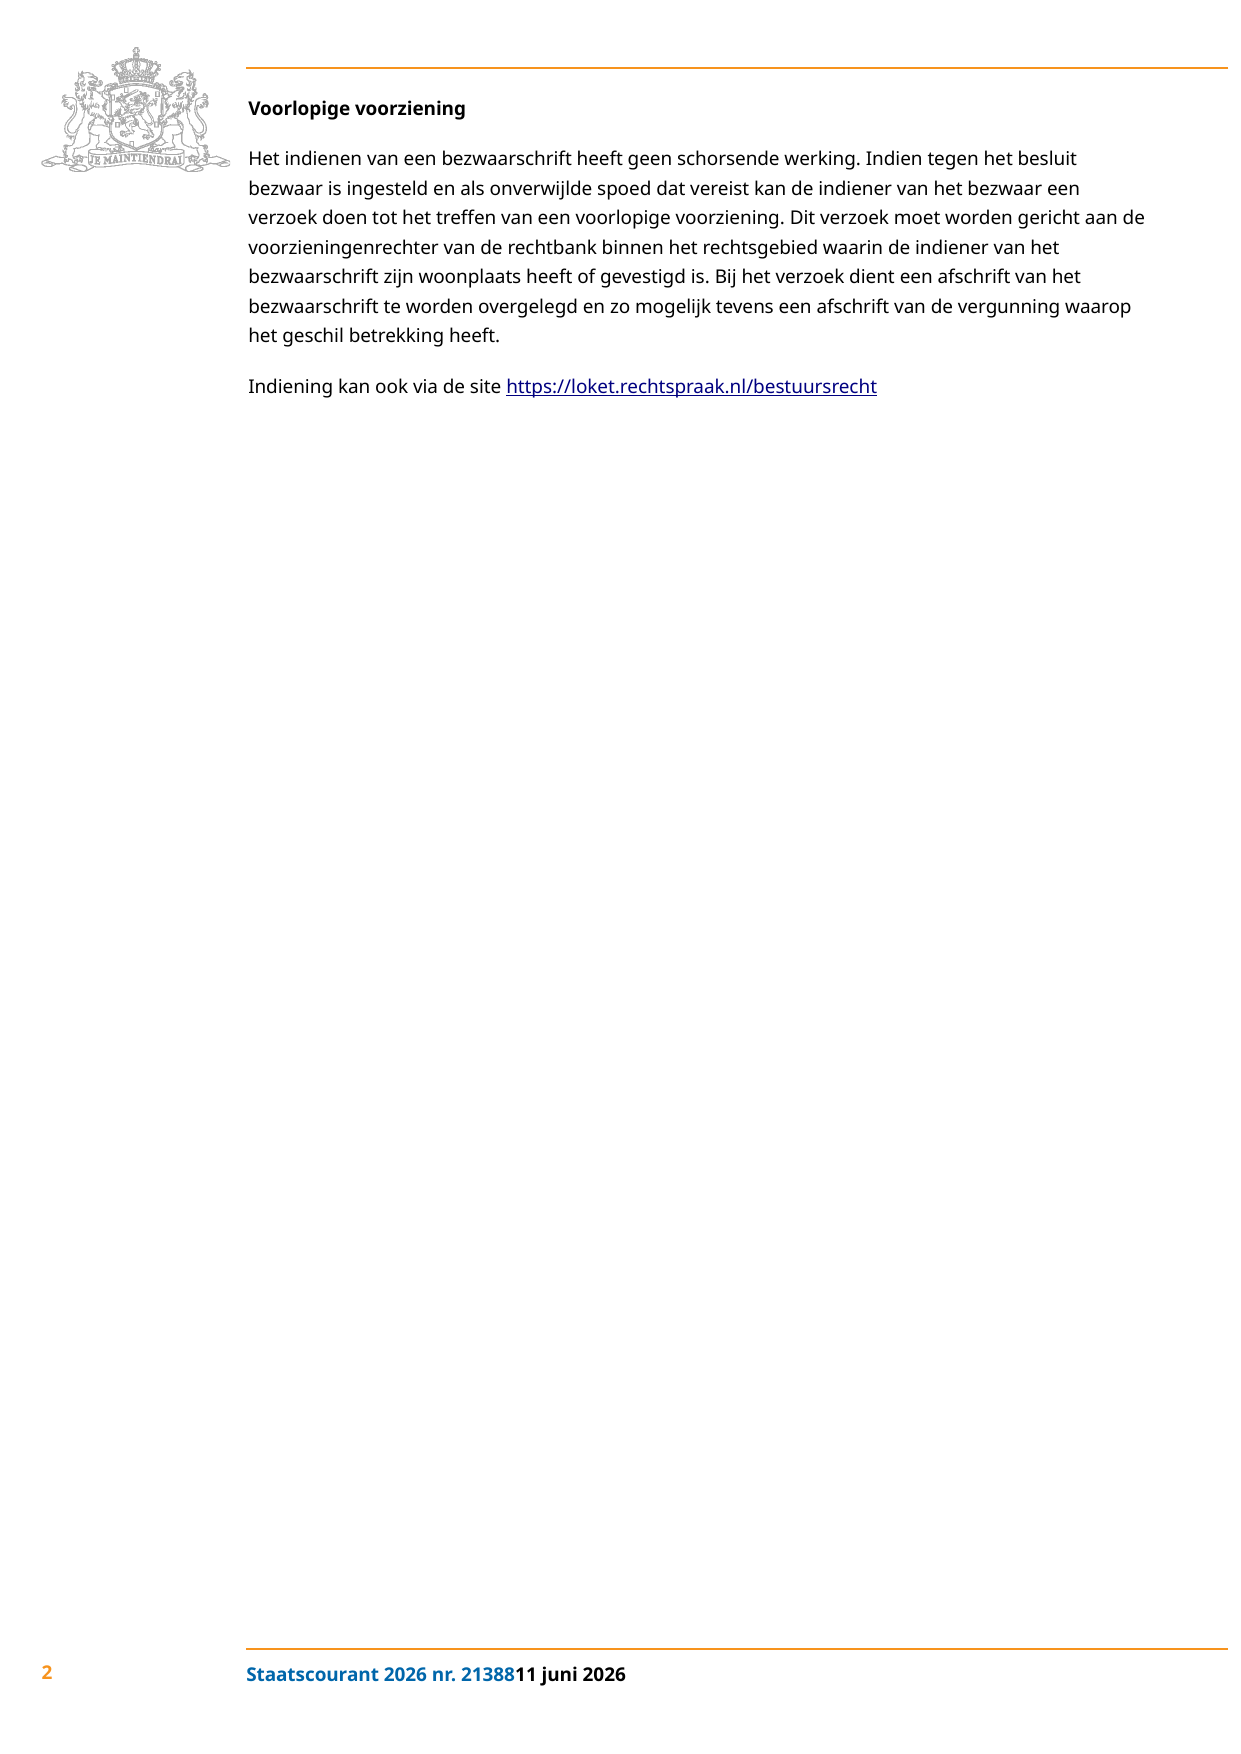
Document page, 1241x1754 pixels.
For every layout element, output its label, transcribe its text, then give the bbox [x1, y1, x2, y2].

text Het indienen van een bezwaarschrift heeft geen schorsende werking. Indien tegen het besluit bezwaar is ingesteld en als onverwijlde spoed dat vereist kan de indiener van het bezwaar een verzoek doen tot het treffen van een voorlopige voorziening. Dit verzoek moet worden gericht aan de voorzieningenrechter van de rechtbank binnen het rechtsgebied waarin de indiener van het bezwaarschrift zijn woonplaats heeft of gevestigd is. Bij het verzoek dient een afschrift van het bezwaarschrift te worden overgelegd en zo mogelijk tevens een afschrift van de vergunning waarop het geschil betrekking heeft. [248, 145, 1152, 348]
picture [41, 47, 231, 172]
text Voorlopige voorziening [248, 95, 1152, 121]
text Indiening kan ook via de site https://loket.rechtspraak.nl/bestuursrecht [248, 373, 1152, 399]
